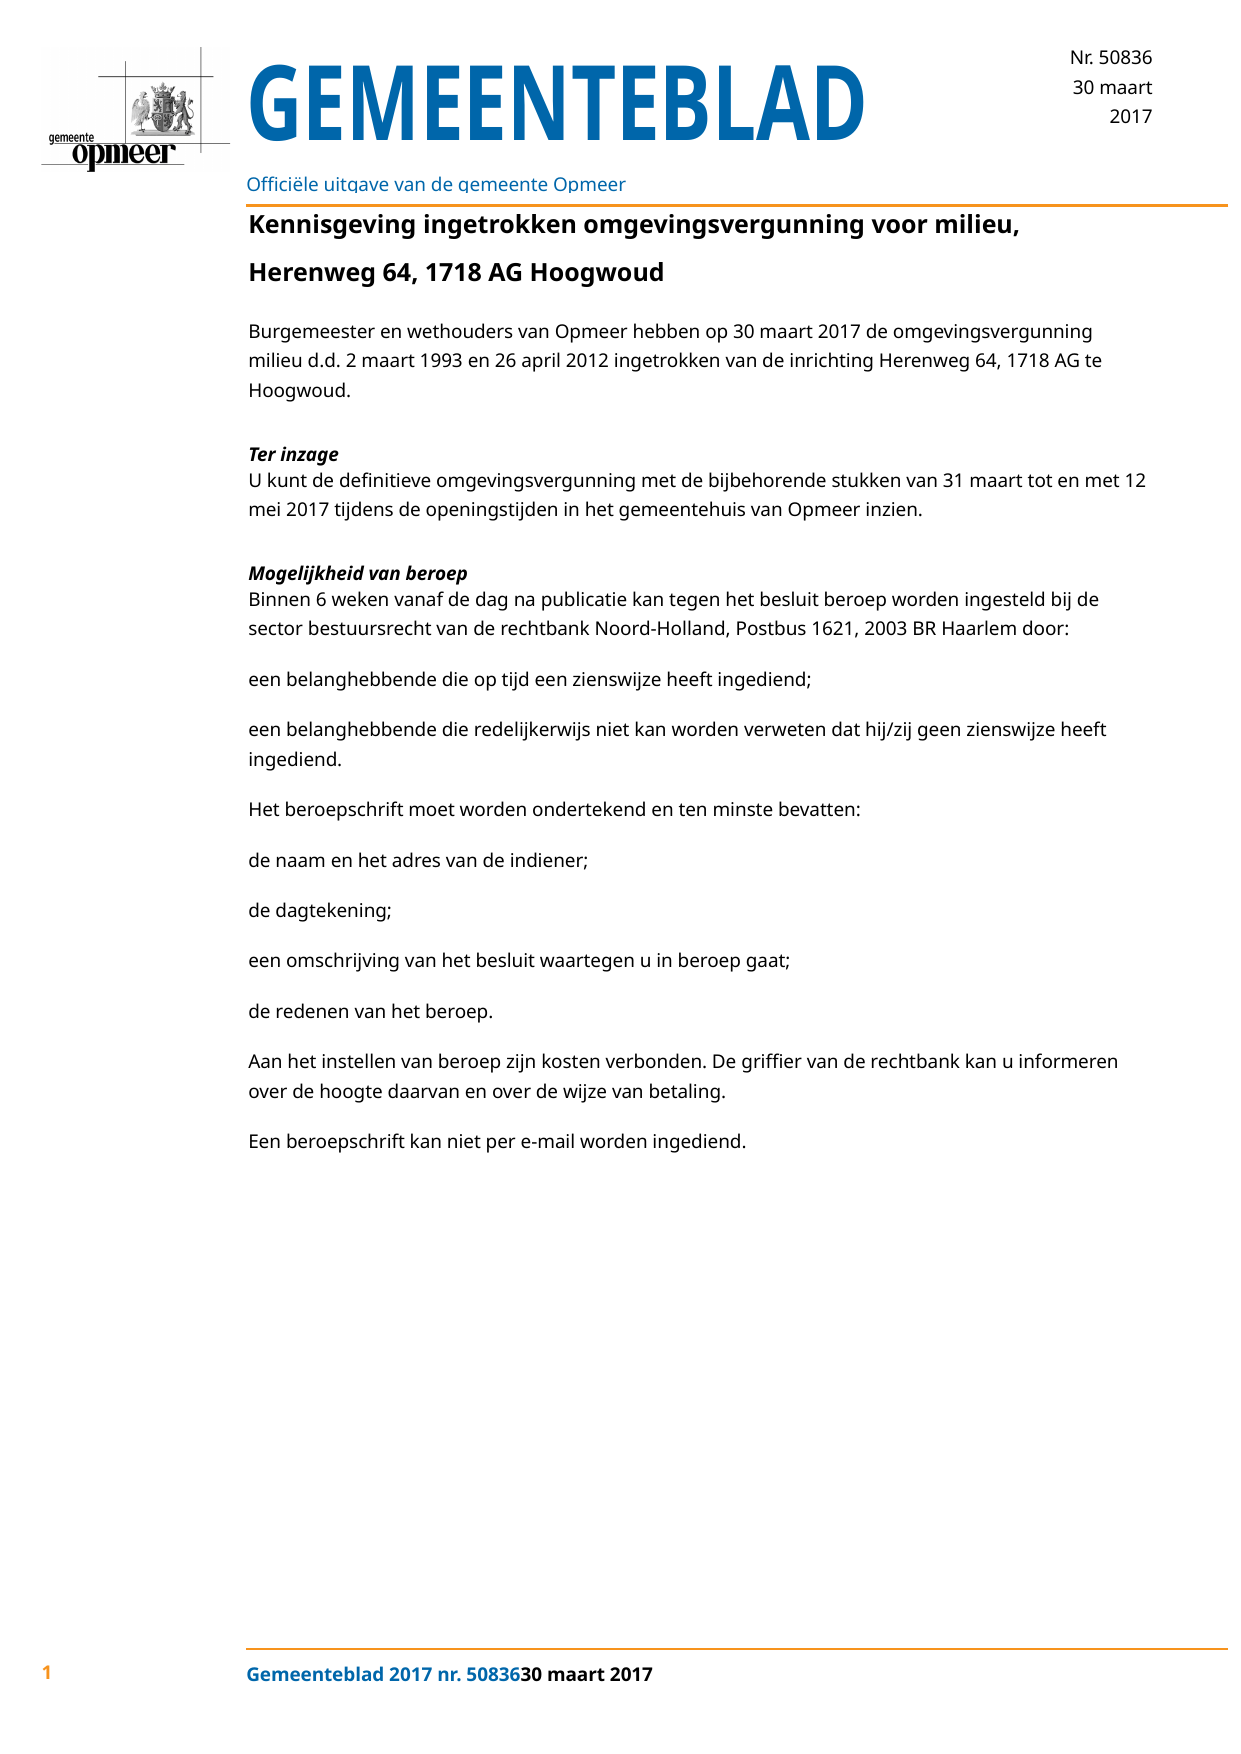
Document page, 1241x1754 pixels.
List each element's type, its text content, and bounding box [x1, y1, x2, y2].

text een belanghebbende die op tijd een zienswijze heeft ingediend; [248, 666, 1152, 692]
text Burgemeester en wethouders van Opmeer hebben op 30 maart 2017 de omgevingsvergunning milieu d.d. 2 maart 1993 en 26 april 2012 ingetrokken van de inrichting Herenweg 64, 1718 AG te Hoogwoud. [248, 318, 1152, 403]
text de naam en het adres van de indiener; [248, 847, 1152, 873]
picture [41, 47, 231, 172]
text Mogelijkheid van beroep [248, 560, 1152, 586]
text de redenen van het beroep. [248, 998, 1152, 1024]
text Een beroepschrift kan niet per e-mail worden ingediend. [248, 1128, 1152, 1154]
text Ter inzage [248, 441, 1152, 467]
text Kennisgeving ingetrokken omgevingsvergunning voor milieu, Herenweg 64, 1718 AG Hoogwoud [248, 207, 1152, 288]
text Binnen 6 weken vanaf de dag na publicatie kan tegen het besluit beroep worden ingesteld bij de sector bestuursrecht van de rechtbank Noord-Holland, Postbus 1621, 2003 BR Haarlem door: [248, 586, 1152, 641]
text een omschrijving van het besluit waartegen u in beroep gaat; [248, 948, 1152, 973]
text Aan het instellen van beroep zijn kosten verbonden. De griffier van de rechtbank kan u informeren over de hoogte daarvan en over de wijze van betaling. [248, 1048, 1152, 1104]
text een belanghebbende die redelijkerwijs niet kan worden verweten dat hij/zij geen zienswijze heeft ingediend. [248, 716, 1152, 772]
text de dagtekening; [248, 897, 1152, 923]
text U kunt de definitieve omgevingsvergunning met de bijbehorende stukken van 31 maart tot en met 12 mei 2017 tijdens de openingstijden in het gemeentehuis van Opmeer inzien. [248, 467, 1152, 522]
text Het beroepschrift moet worden ondertekend en ten minste bevatten: [248, 796, 1152, 822]
